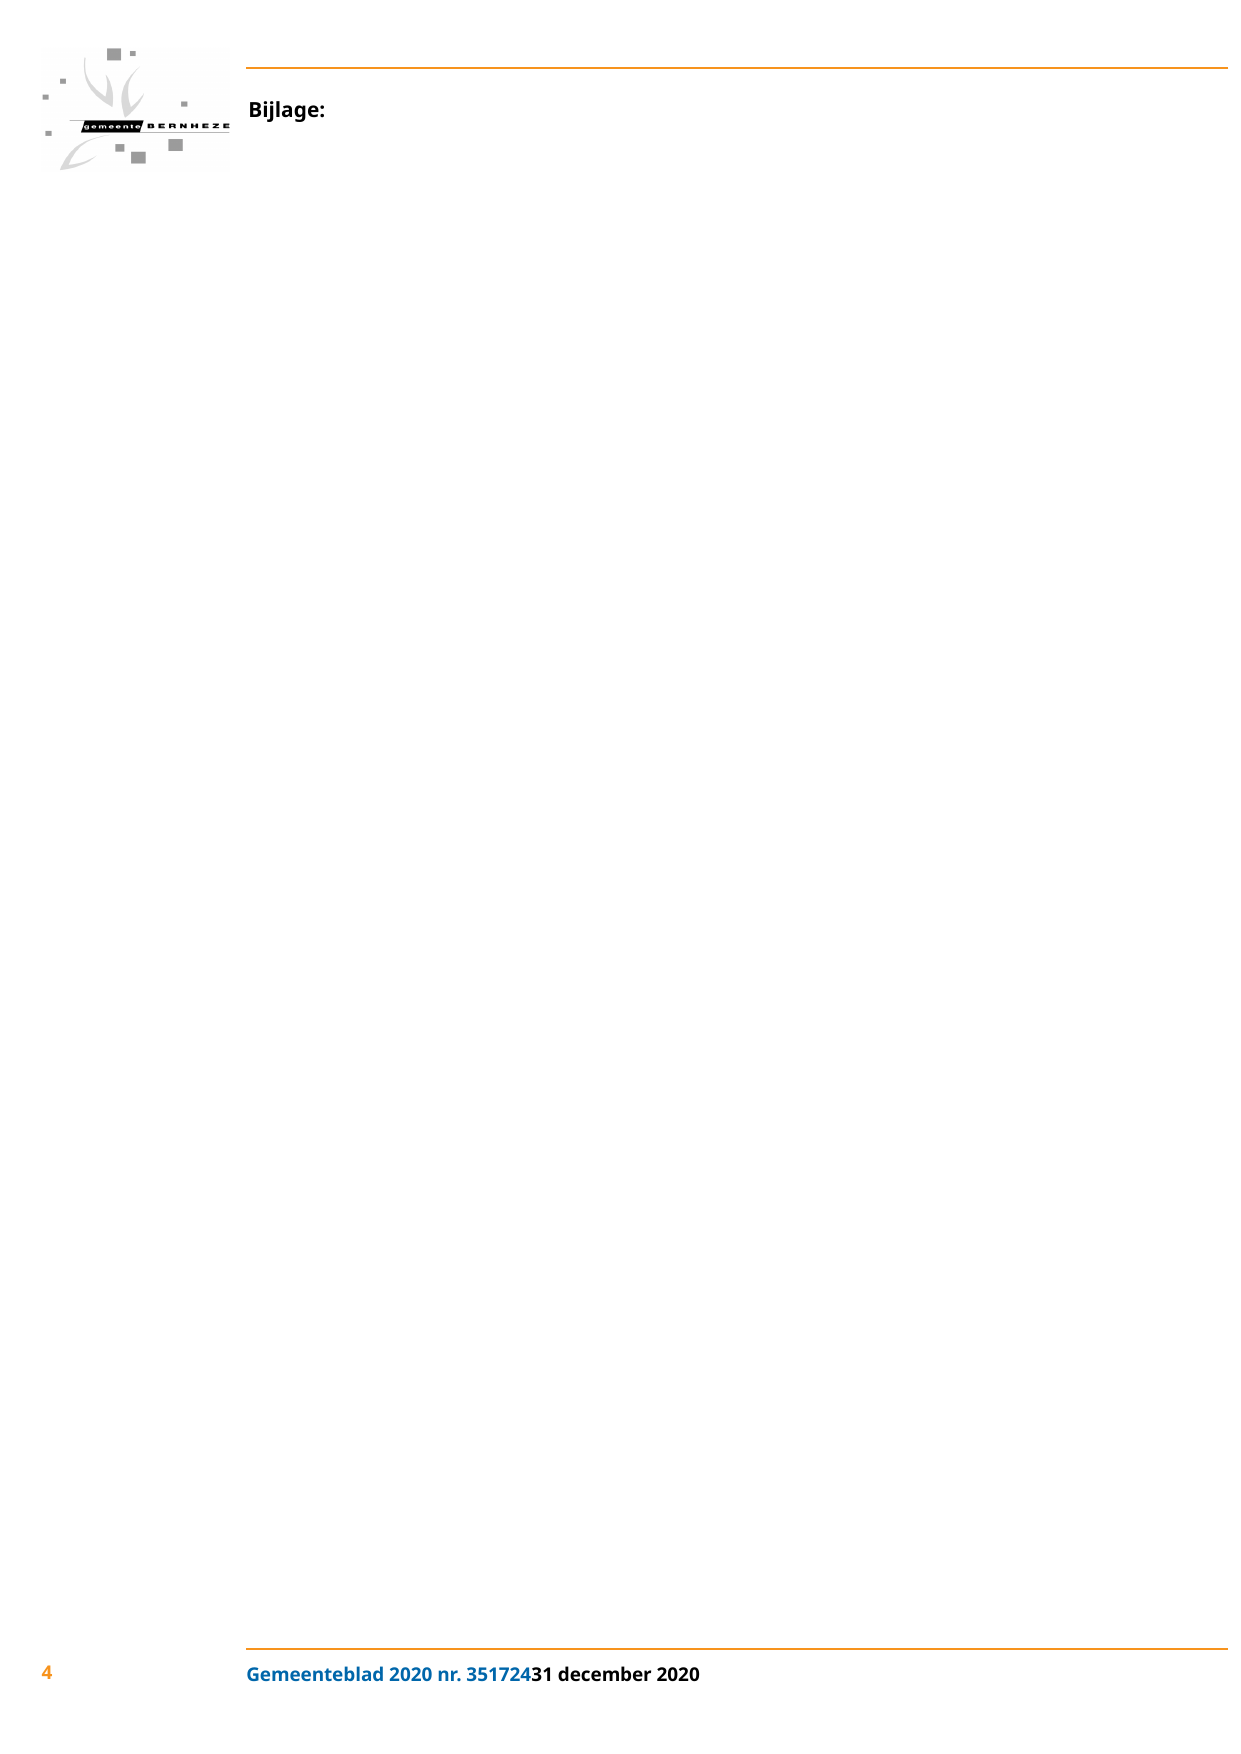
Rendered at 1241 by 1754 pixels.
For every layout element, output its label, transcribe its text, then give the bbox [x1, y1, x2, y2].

text Bijlage: [248, 95, 1152, 123]
picture [41, 47, 231, 172]
